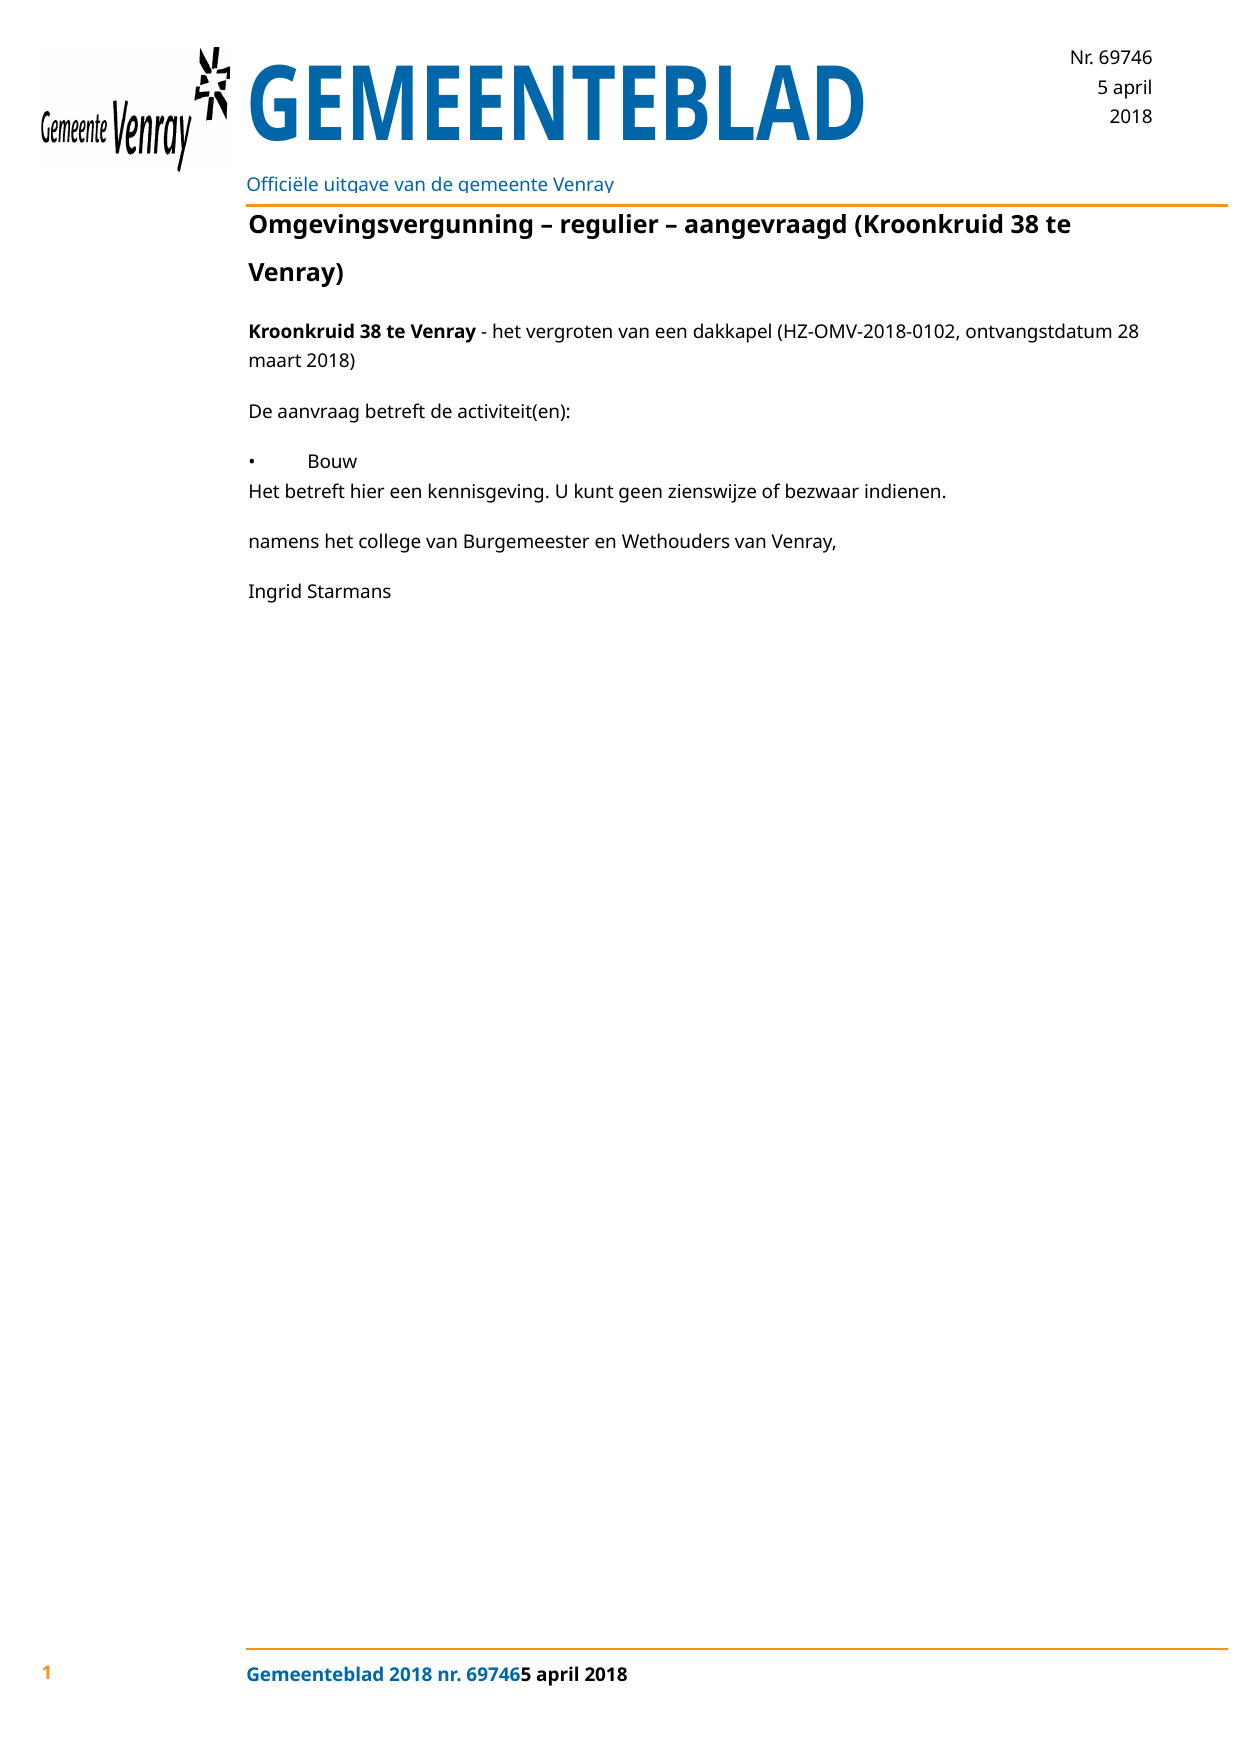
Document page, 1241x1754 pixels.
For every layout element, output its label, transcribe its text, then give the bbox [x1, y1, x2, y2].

list Bouw [248, 448, 1152, 474]
text namens het college van Burgemeester en Wethouders van Venray, [248, 528, 1152, 554]
text Ingrid Starmans [248, 579, 1152, 604]
text Het betreft hier een kennisgeving. U kunt geen zienswijze of bezwaar indienen. [248, 478, 1152, 504]
text Kroonkruid 38 te Venray - het vergroten van een dakkapel (HZ-OMV-2018-0102, ontvangstdatum 28 maart 2018) [248, 318, 1152, 373]
text De aanvraag betreft de activiteit(en): [248, 398, 1152, 424]
picture [41, 47, 231, 172]
text Omgevingsvergunning – regulier – aangevraagd (Kroonkruid 38 te Venray) [248, 207, 1152, 288]
